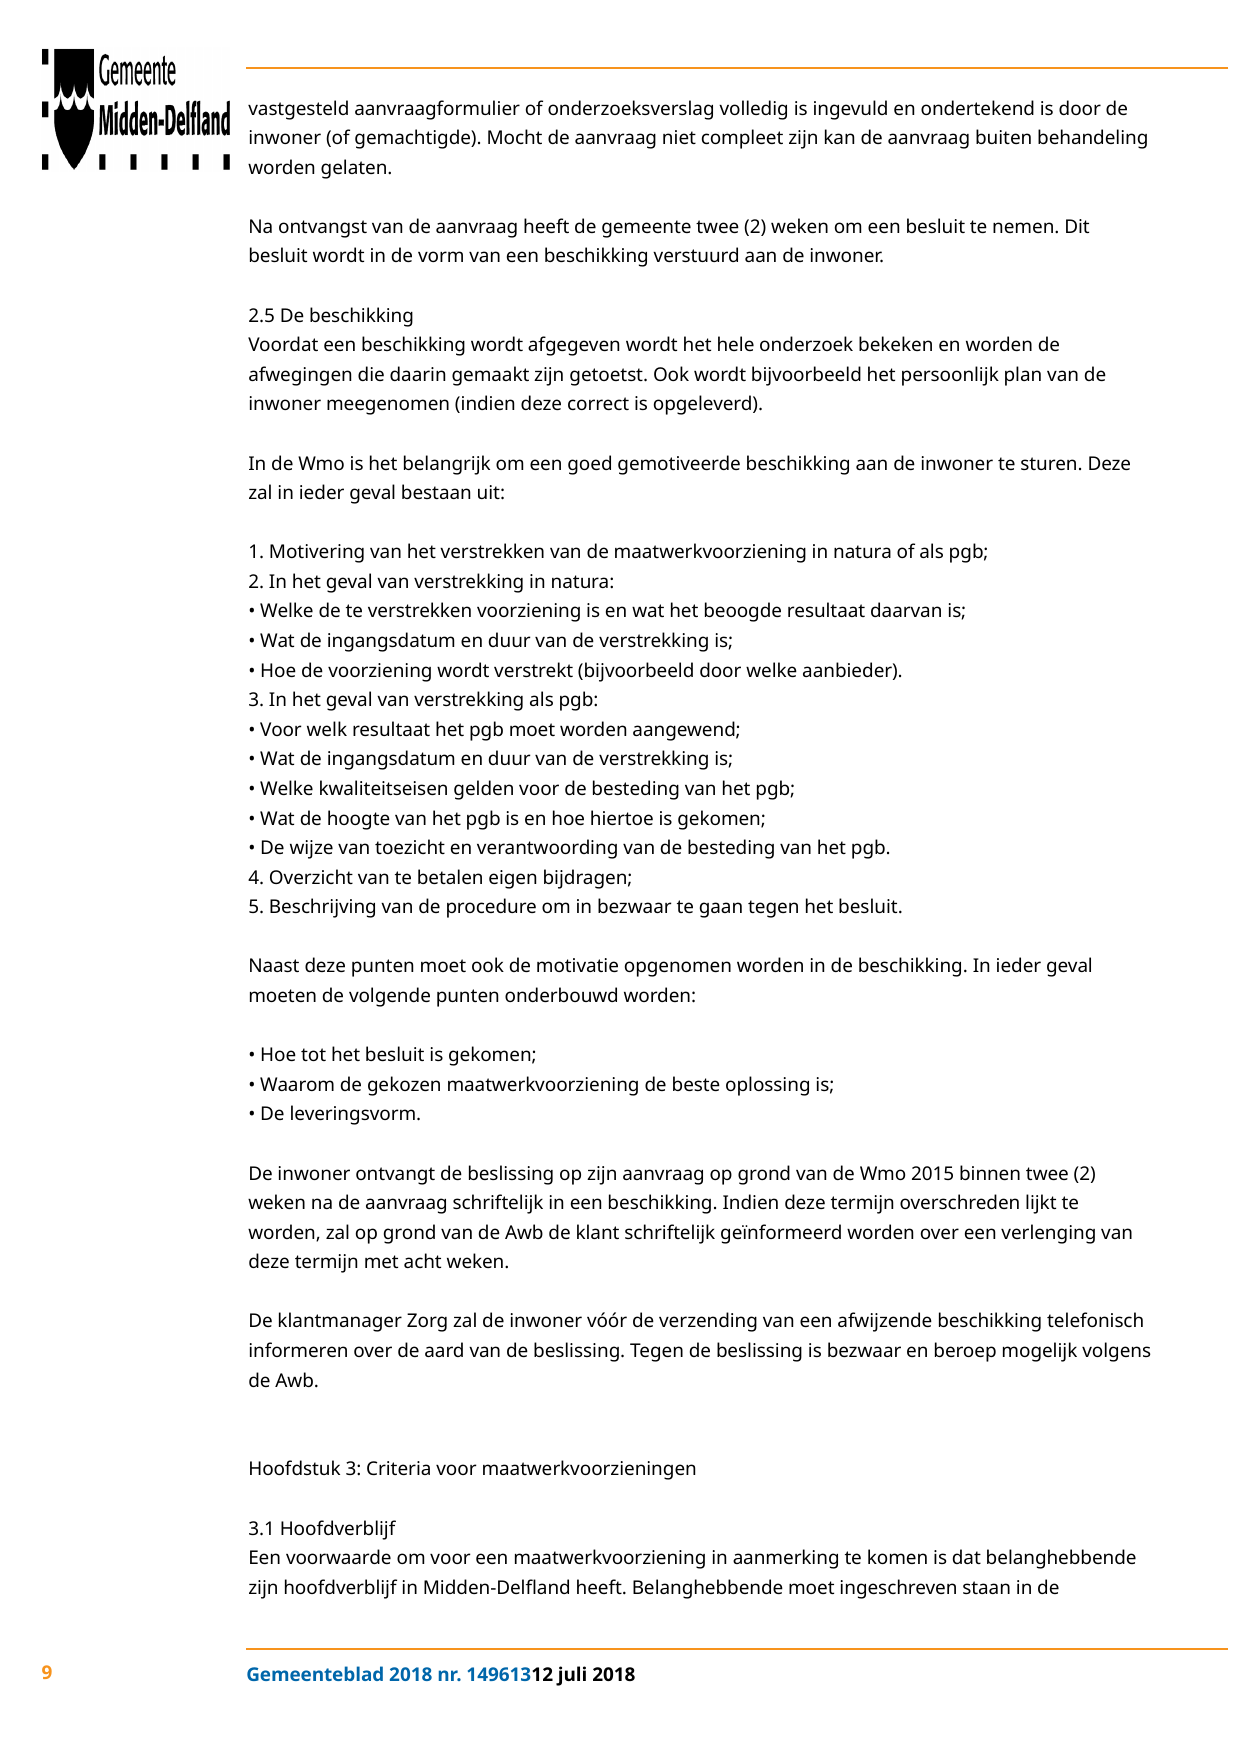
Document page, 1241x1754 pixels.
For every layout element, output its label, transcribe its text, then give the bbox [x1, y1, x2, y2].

text • Hoe tot het besluit is gekomen; [248, 1041, 1152, 1067]
text • Hoe de voorziening wordt verstrekt (bijvoorbeeld door welke aanbieder). [248, 657, 1152, 683]
text • Wat de ingangsdatum en duur van de verstrekking is; [248, 627, 1152, 653]
text Naast deze punten moet ook de motivatie opgenomen worden in de beschikking. In ieder geval moeten de volgende punten onderbouwd worden: [248, 953, 1152, 1008]
text • Waarom de gekozen maatwerkvoorziening de beste oplossing is; [248, 1071, 1152, 1097]
text • Welke de te verstrekken voorziening is en wat het beoogde resultaat daarvan is; [248, 598, 1152, 623]
text 2.5 De beschikking [248, 302, 1152, 328]
text 5. Beschrijving van de procedure om in bezwaar te gaan tegen het besluit. [248, 893, 1152, 919]
picture [41, 47, 231, 172]
text • De leveringsvorm. [248, 1101, 1152, 1126]
text 3.1 Hoofdverblijf [248, 1515, 1152, 1541]
text Hoofdstuk 3: Criteria voor maatwerkvoorzieningen [248, 1456, 1152, 1481]
text • Welke kwaliteitseisen gelden voor de besteding van het pgb; [248, 775, 1152, 801]
text • De wijze van toezicht en verantwoording van de besteding van het pgb. [248, 834, 1152, 860]
text De klantmanager Zorg zal de inwoner vóór de verzending van een afwijzende beschikking telefonisch informeren over de aard van de beslissing. Tegen de beslissing is bezwaar en beroep mogelijk volgens de Awb. [248, 1308, 1152, 1393]
text • Voor welk resultaat het pgb moet worden aangewend; [248, 716, 1152, 742]
text 2. In het geval van verstrekking in natura: [248, 568, 1152, 594]
text 3. In het geval van verstrekking als pgb: [248, 686, 1152, 712]
text Na ontvangst van de aanvraag heeft de gemeente twee (2) weken om een besluit te nemen. Dit besluit wordt in de vorm van een beschikking verstuurd aan de inwoner. [248, 213, 1152, 268]
text 4. Overzicht van te betalen eigen bijdragen; [248, 864, 1152, 890]
text vastgesteld aanvraagformulier of onderzoeksverslag volledig is ingevuld en ondertekend is door de inwoner (of gemachtigde). Mocht de aanvraag niet compleet zijn kan de aanvraag buiten behandeling worden gelaten. [248, 95, 1152, 180]
text • Wat de hoogte van het pgb is en hoe hiertoe is gekomen; [248, 805, 1152, 831]
text In de Wmo is het belangrijk om een goed gemotiveerde beschikking aan de inwoner te sturen. Deze zal in ieder geval bestaan uit: [248, 450, 1152, 505]
text Een voorwaarde om voor een maatwerkvoorziening in aanmerking te komen is dat belanghebbende zijn hoofdverblijf in Midden-Delfland heeft. Belanghebbende moet ingeschreven staan in de [248, 1544, 1152, 1600]
text • Wat de ingangsdatum en duur van de verstrekking is; [248, 746, 1152, 771]
text 1. Motivering van het verstrekken van de maatwerkvoorziening in natura of als pgb; [248, 538, 1152, 564]
text Voordat een beschikking wordt afgegeven wordt het hele onderzoek bekeken en worden de afwegingen die daarin gemaakt zijn getoetst. Ook wordt bijvoorbeeld het persoonlijk plan van de inwoner meegenomen (indien deze correct is opgeleverd). [248, 331, 1152, 416]
text De inwoner ontvangt de beslissing op zijn aanvraag op grond van de Wmo 2015 binnen twee (2) weken na de aanvraag schriftelijk in een beschikking. Indien deze termijn overschreden lijkt te worden, zal op grond van de Awb de klant schriftelijk geïnformeerd worden over een verlenging van deze termijn met acht weken. [248, 1160, 1152, 1274]
